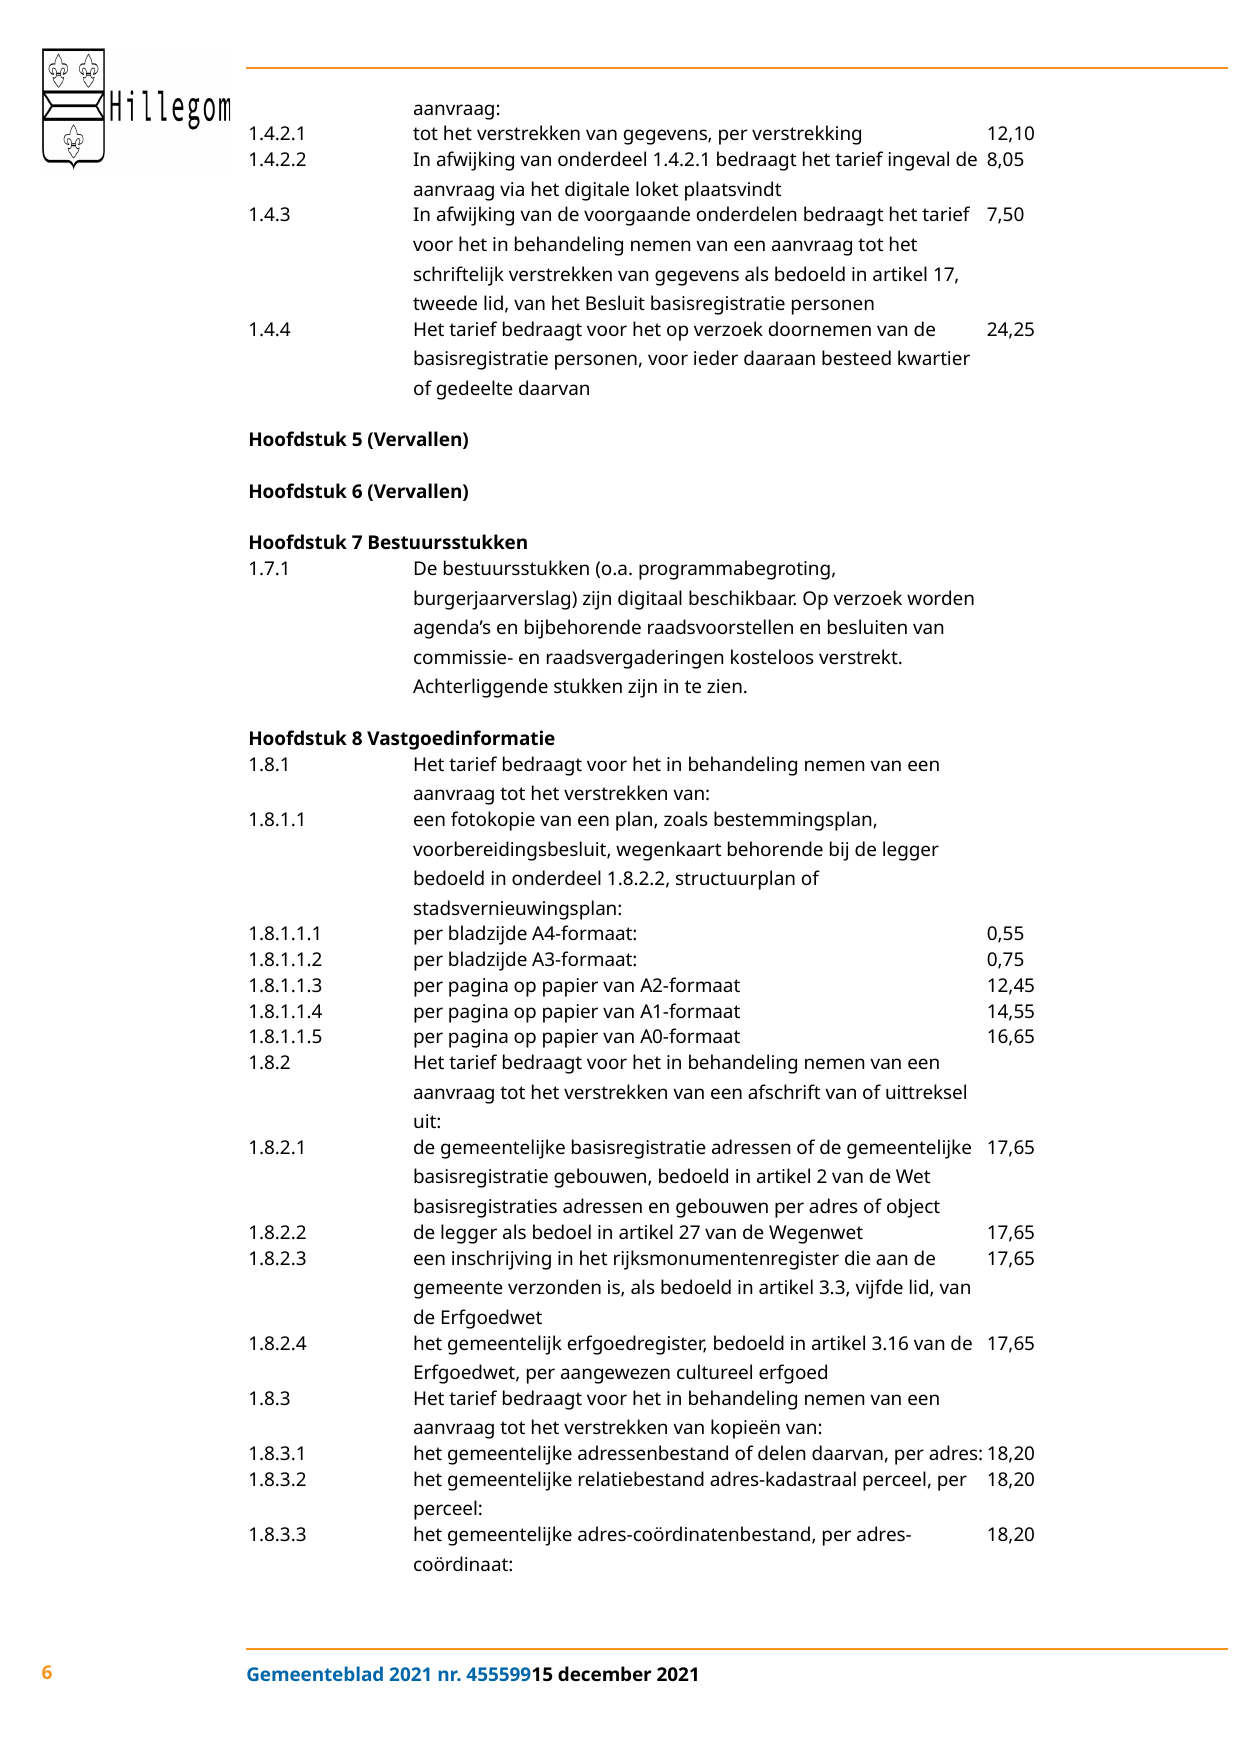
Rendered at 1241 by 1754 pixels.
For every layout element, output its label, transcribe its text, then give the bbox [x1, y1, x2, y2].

table_cell [248, 95, 413, 121]
table_cell 17,65 [987, 1134, 1152, 1219]
table_cell Het tarief bedraagt voor het in behandeling nemen van een aanvraag tot het verstrekken van: [413, 751, 987, 806]
table_cell per bladzijde A4-formaat: [413, 921, 987, 946]
table_cell [987, 478, 1152, 504]
table_cell 17,65 [987, 1330, 1152, 1385]
table_cell [987, 1049, 1152, 1134]
table_cell [248, 699, 413, 725]
table_cell [987, 453, 1152, 478]
table_cell 18,20 [987, 1521, 1152, 1577]
table_cell een fotokopie van een plan, zoals bestemmingsplan, voorbereidingsbesluit, wegenkaart behorende bij de legger bedoeld in onderdeel 1.8.2.2, structuurplan of stadsvernieuwingsplan: [413, 806, 987, 921]
table_cell [413, 504, 987, 529]
table_cell 8,05 [987, 146, 1152, 202]
table_cell [987, 1385, 1152, 1440]
table_cell 18,20 [987, 1466, 1152, 1521]
table_cell Het tarief bedraagt voor het in behandeling nemen van een aanvraag tot het verstrekken van een afschrift van of uittreksel uit: [413, 1049, 987, 1134]
table_cell 12,45 [987, 972, 1152, 998]
table_cell 1.8.1.1.3 [248, 972, 413, 998]
table_cell 1.8.2 [248, 1049, 413, 1134]
table_cell de gemeentelijke basisregistratie adressen of de gemeentelijke basisregistratie gebouwen, bedoeld in artikel 2 van de Wet basisregistraties adressen en gebouwen per adres of object [413, 1134, 987, 1219]
table_cell 1.8.1.1.5 [248, 1024, 413, 1049]
table_cell 18,20 [987, 1440, 1152, 1466]
table_cell 1.8.3 [248, 1385, 413, 1440]
table_cell per bladzijde A3-formaat: [413, 946, 987, 972]
table_cell Het tarief bedraagt voor het in behandeling nemen van een aanvraag tot het verstrekken van kopieën van: [413, 1385, 987, 1440]
table_cell 16,65 [987, 1024, 1152, 1049]
table_cell 1.4.2.2 [248, 146, 413, 202]
picture [41, 47, 231, 172]
table_cell 0,55 [987, 921, 1152, 946]
table_cell 1.4.4 [248, 316, 413, 401]
table_cell [248, 401, 413, 427]
table_cell [987, 1577, 1152, 1602]
table_cell het gemeentelijk erfgoedregister, bedoeld in artikel 3.16 van de Erfgoedwet, per aangewezen cultureel erfgoed [413, 1330, 987, 1385]
table_cell Hoofdstuk 6 (Vervallen) [248, 478, 987, 504]
table_cell 1.8.3.3 [248, 1521, 413, 1577]
table_cell [987, 504, 1152, 529]
table_cell [413, 1577, 987, 1602]
table_cell 1.7.1 [248, 555, 413, 699]
table_cell [987, 427, 1152, 452]
table_cell [413, 699, 987, 725]
table_cell 1.8.3.2 [248, 1466, 413, 1521]
table_cell 1.8.3.1 [248, 1440, 413, 1466]
table_cell 17,65 [987, 1219, 1152, 1245]
table_cell per pagina op papier van A2-formaat [413, 972, 987, 998]
table_cell het gemeentelijke adressenbestand of delen daarvan, per adres: [413, 1440, 987, 1466]
table_cell 1.8.2.3 [248, 1245, 413, 1330]
table_cell [987, 555, 1152, 699]
table_cell 1.8.2.4 [248, 1330, 413, 1385]
table_cell De bestuursstukken (o.a. programmabegroting, burgerjaarverslag) zijn digitaal beschikbaar. Op verzoek worden agenda’s en bijbehorende raadsvoorstellen en besluiten van commissie- en raadsvergaderingen kosteloos verstrekt. Achterliggende stukken zijn in te zien. [413, 555, 987, 699]
table_cell per pagina op papier van A0-formaat [413, 1024, 987, 1049]
table_cell het gemeentelijke adres-coördinatenbestand, per adres-coördinaat: [413, 1521, 987, 1577]
table_cell tot het verstrekken van gegevens, per verstrekking [413, 121, 987, 146]
table_cell 14,55 [987, 998, 1152, 1023]
table_cell het gemeentelijke relatiebestand adres-kadastraal perceel, per perceel: [413, 1466, 987, 1521]
table_cell Hoofdstuk 5 (Vervallen) [248, 427, 987, 452]
table_cell de legger als bedoel in artikel 27 van de Wegenwet [413, 1219, 987, 1245]
table_cell In afwijking van onderdeel 1.4.2.1 bedraagt het tarief ingeval de aanvraag via het digitale loket plaatsvindt [413, 146, 987, 202]
table_cell 1.8.2.1 [248, 1134, 413, 1219]
table_cell 12,10 [987, 121, 1152, 146]
table_cell Hoofdstuk 8 Vastgoedinformatie [248, 725, 987, 751]
table_cell 1.8.1.1.2 [248, 946, 413, 972]
table_cell [413, 453, 987, 478]
table_cell een inschrijving in het rijksmonumentenregister die aan de gemeente verzonden is, als bedoeld in artikel 3.3, vijfde lid, van de Erfgoedwet [413, 1245, 987, 1330]
table_cell [413, 401, 987, 427]
table_cell [248, 453, 413, 478]
table_cell [987, 401, 1152, 427]
table_cell [248, 504, 413, 529]
table_cell Het tarief bedraagt voor het op verzoek doornemen van de basisregistratie personen, voor ieder daaraan besteed kwartier of gedeelte daarvan [413, 316, 987, 401]
table_cell 24,25 [987, 316, 1152, 401]
table_cell 17,65 [987, 1245, 1152, 1330]
table_cell 7,50 [987, 202, 1152, 316]
table_cell 1.8.1.1.4 [248, 998, 413, 1023]
table_cell Hoofdstuk 7 Bestuursstukken [248, 530, 987, 555]
table_cell aanvraag: [413, 95, 987, 121]
table_cell [987, 699, 1152, 725]
table_cell 1.8.2.2 [248, 1219, 413, 1245]
table_cell 1.4.3 [248, 202, 413, 316]
table_cell [987, 530, 1152, 555]
table_cell 1.8.1.1 [248, 806, 413, 921]
table_cell In afwijking van de voorgaande onderdelen bedraagt het tarief voor het in behandeling nemen van een aanvraag tot het schriftelijk verstrekken van gegevens als bedoeld in artikel 17, tweede lid, van het Besluit basisregistratie personen [413, 202, 987, 316]
table_cell 1.4.2.1 [248, 121, 413, 146]
table_cell [987, 95, 1152, 121]
table_cell 1.8.1 [248, 751, 413, 806]
table_cell [987, 751, 1152, 806]
table_cell [987, 725, 1152, 751]
table_cell [248, 1577, 413, 1602]
table_cell 0,75 [987, 946, 1152, 972]
table_cell per pagina op papier van A1-formaat [413, 998, 987, 1023]
table_cell [987, 806, 1152, 921]
table_cell 1.8.1.1.1 [248, 921, 413, 946]
